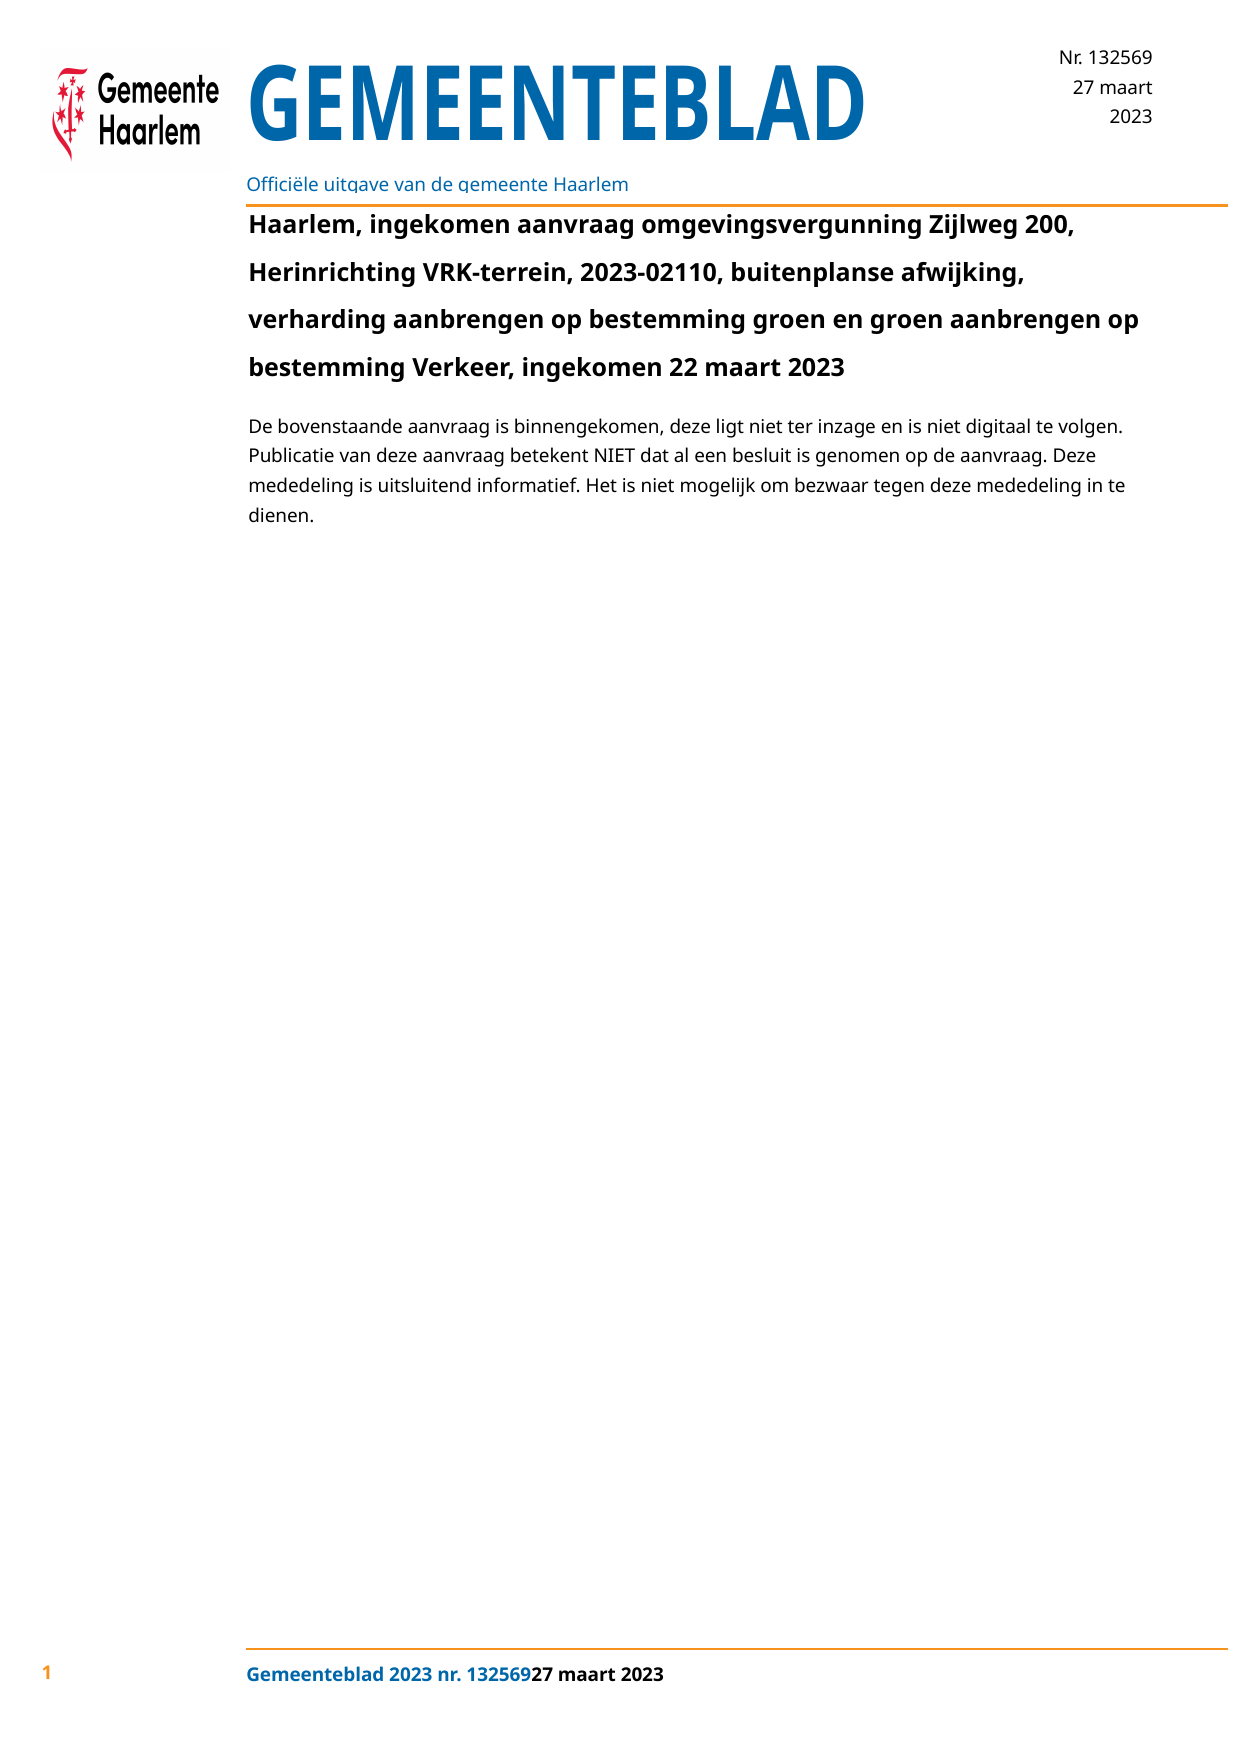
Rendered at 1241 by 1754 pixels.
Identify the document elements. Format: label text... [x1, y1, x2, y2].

text De bovenstaande aanvraag is binnengekomen, deze ligt niet ter inzage en is niet digitaal te volgen. Publicatie van deze aanvraag betekent NIET dat al een besluit is genomen op de aanvraag. Deze mededeling is uitsluitend informatief. Het is niet mogelijk om bezwaar tegen deze mededeling in te dienen. [248, 413, 1152, 528]
text Haarlem, ingekomen aanvraag omgevingsvergunning Zijlweg 200, Herinrichting VRK-terrein, 2023-02110, buitenplanse afwijking, verharding aanbrengen op bestemming groen en groen aanbrengen op bestemming Verkeer, ingekomen 22 maart 2023 [248, 207, 1152, 384]
picture [41, 47, 231, 172]
